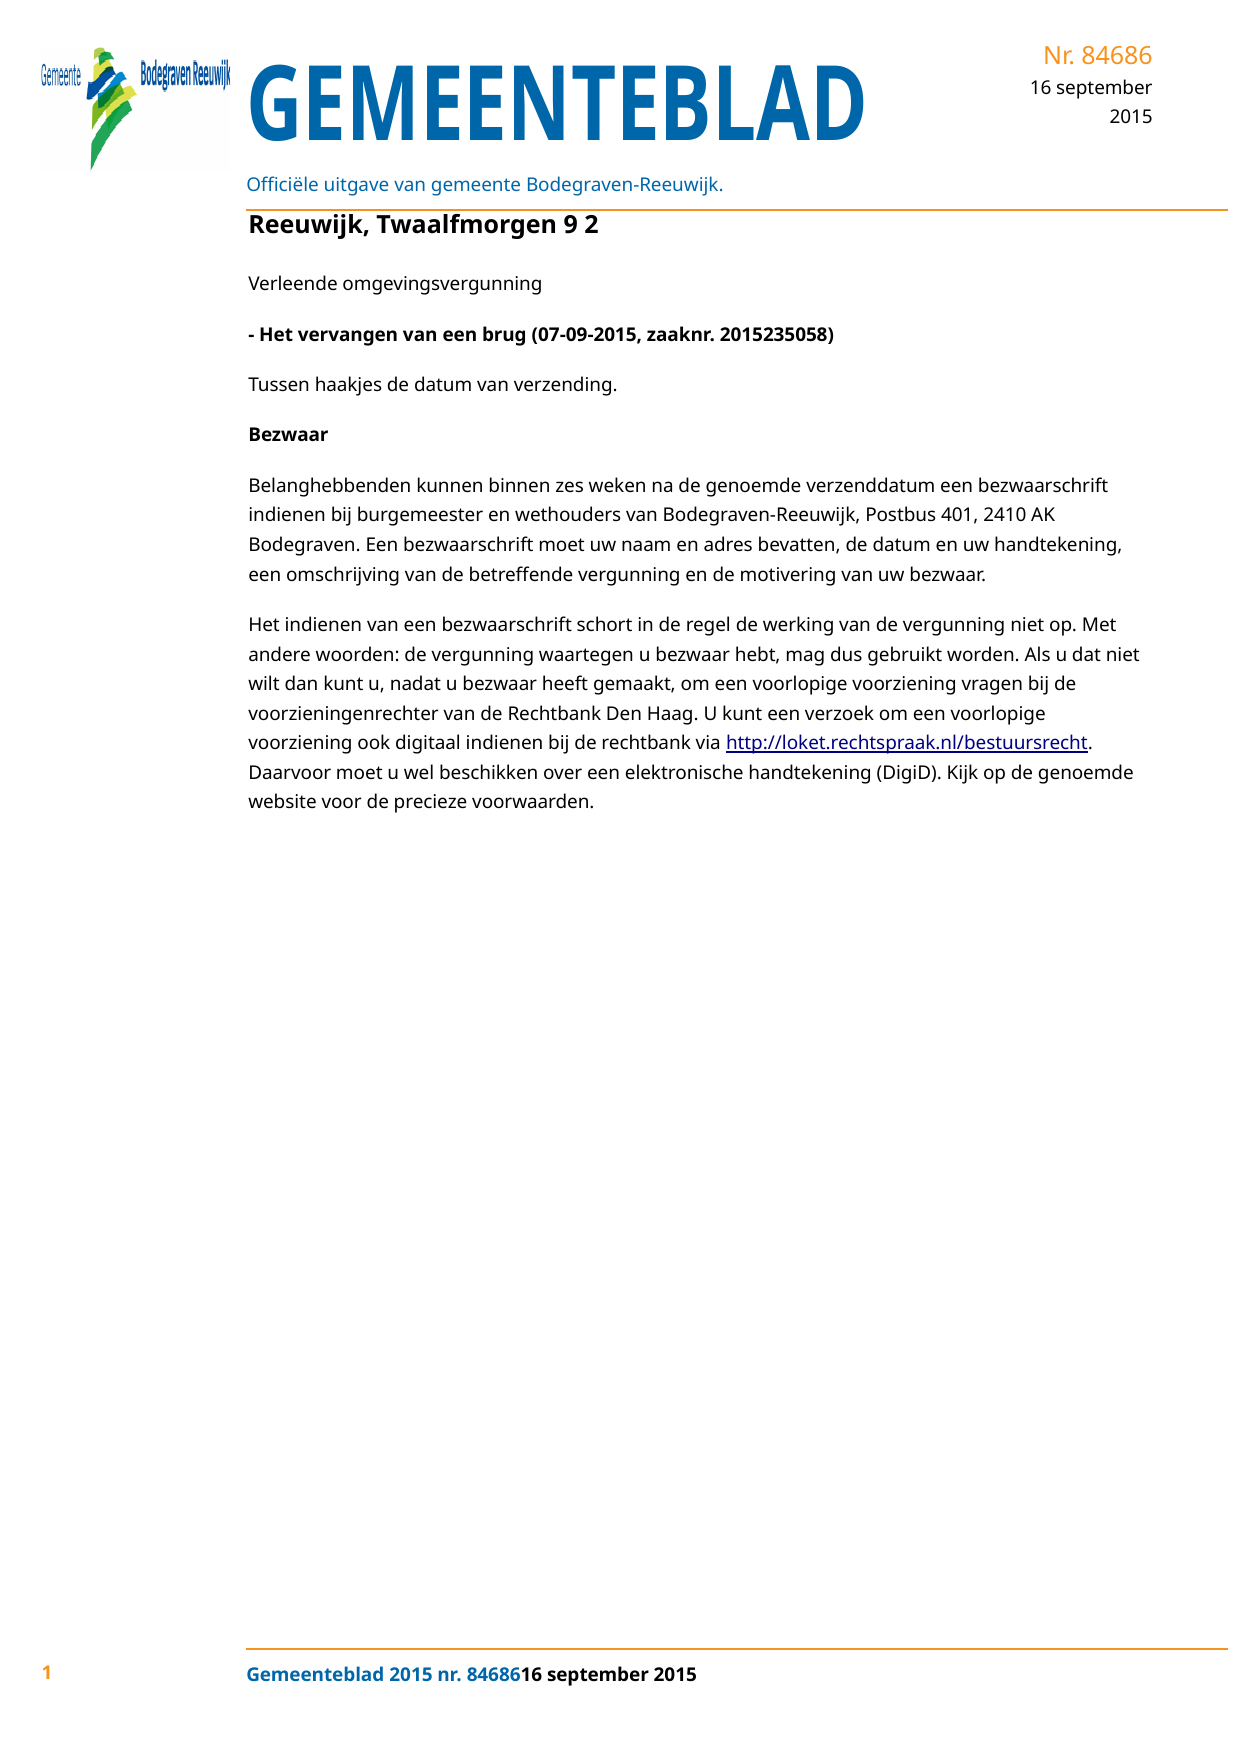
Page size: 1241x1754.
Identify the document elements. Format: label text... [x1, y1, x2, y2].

picture [41, 47, 231, 172]
text Bezwaar [248, 422, 1152, 447]
text Verleende omgevingsvergunning [248, 270, 1152, 296]
text - Het vervangen van een brug (07‑09‑2015, zaaknr. 2015235058) [248, 321, 1152, 346]
text Reeuwijk, Twaalfmorgen 9 2 [248, 211, 1152, 241]
text Belanghebbenden kunnen binnen zes weken na de genoemde verzenddatum een bezwaarschrift indienen bij burgemeester en wethouders van Bodegraven-Reeuwijk, Postbus 401, 2410 AK Bodegraven. Een bezwaarschrift moet uw naam en adres bevatten, de datum en uw handtekening, een omschrijving van de betreffende vergunning en de motivering van uw bezwaar. [248, 472, 1152, 586]
text Tussen haakjes de datum van verzending. [248, 371, 1152, 397]
text Het indienen van een bezwaarschrift schort in de regel de werking van de vergunning niet op. Met andere woorden: de vergunning waartegen u bezwaar hebt, mag dus gebruikt worden. Als u dat niet wilt dan kunt u, nadat u bezwaar heeft gemaakt, om een voorlopige voorziening vragen bij de voorzieningenrechter van de Rechtbank Den Haag. U kunt een verzoek om een voorlopige voorziening ook digitaal indienen bij de rechtbank via http://loket.rechtspraak.nl/bestuursrecht. Daarvoor moet u wel beschikken over een elektronische handtekening (DigiD). Kijk op de genoemde website voor de precieze voorwaarden. [248, 611, 1152, 814]
